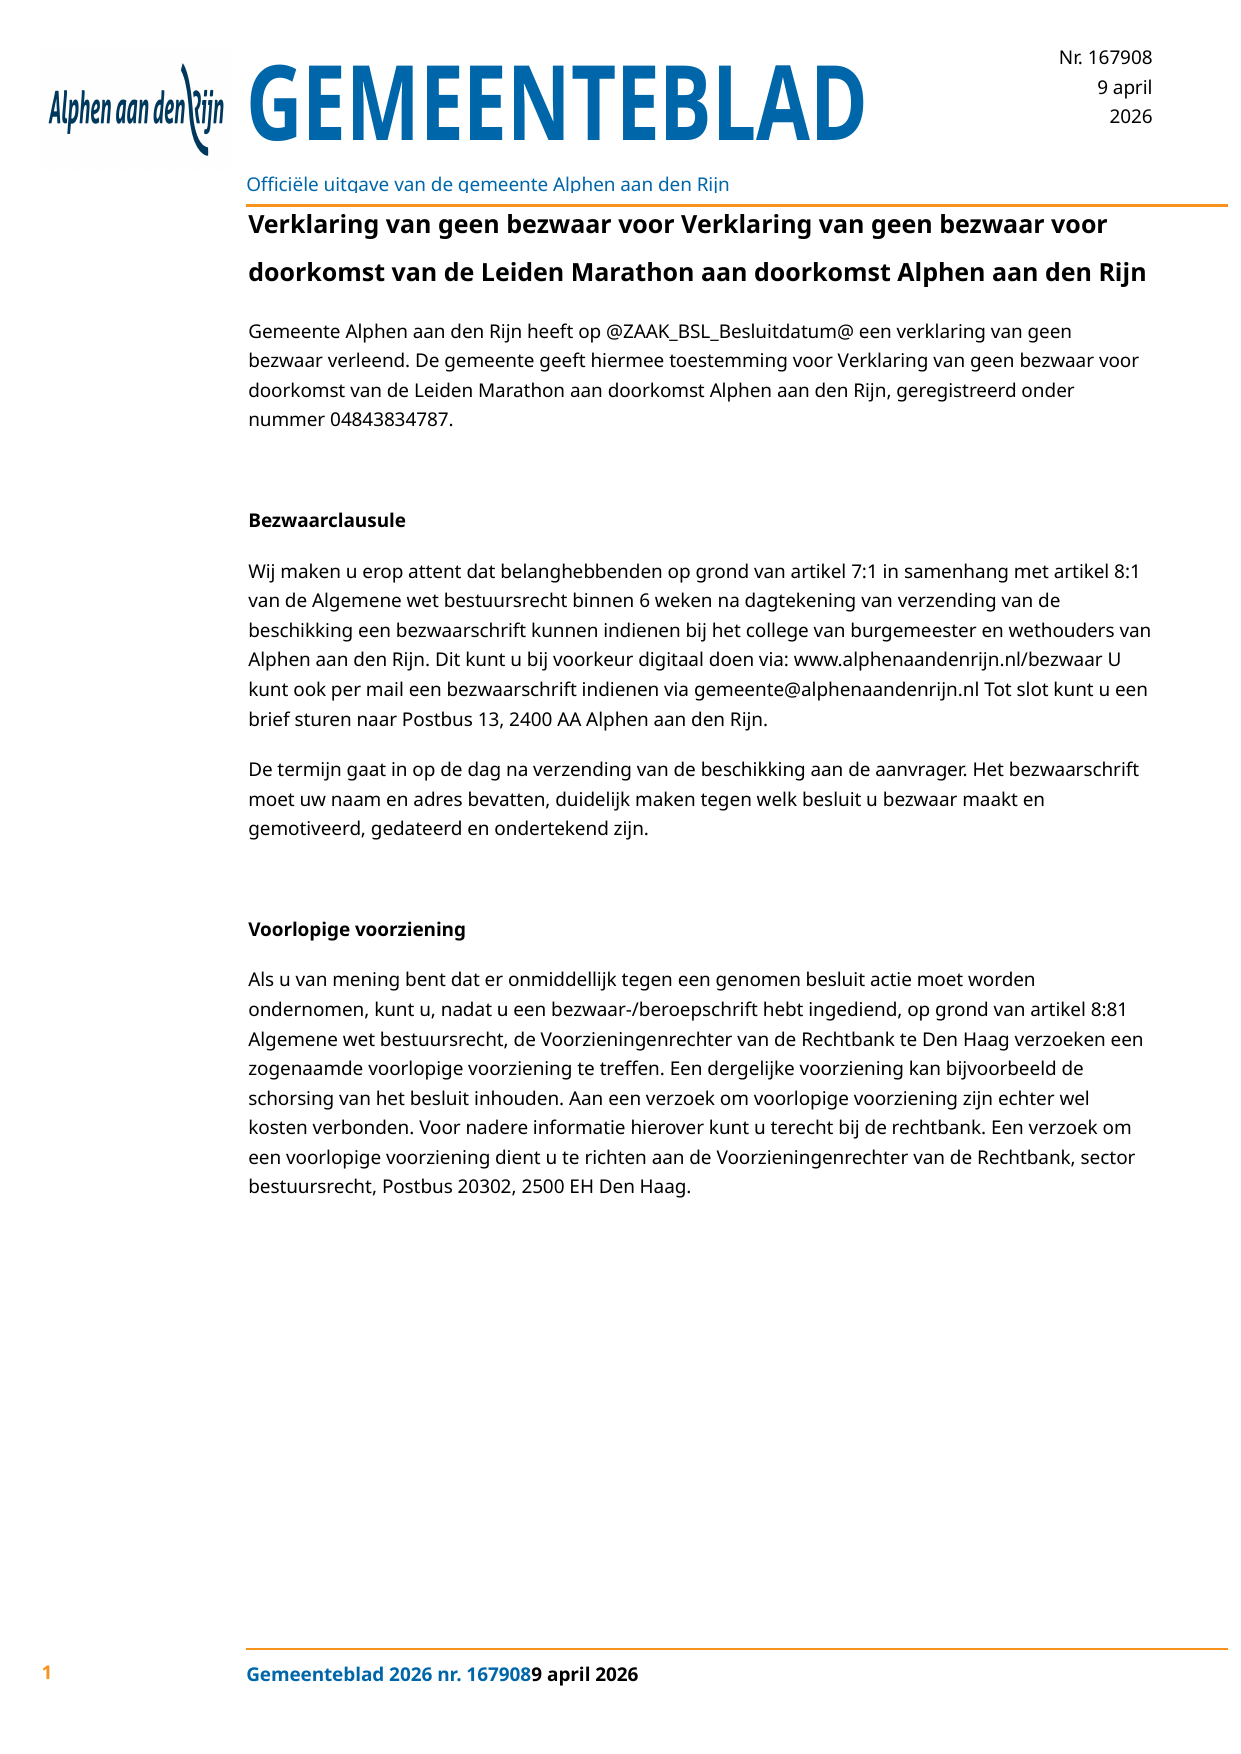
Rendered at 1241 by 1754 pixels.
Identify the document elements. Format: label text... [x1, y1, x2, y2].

text Als u van mening bent dat er onmiddellijk tegen een genomen besluit actie moet worden ondernomen, kunt u, nadat u een bezwaar-/beroepschrift hebt ingediend, op grond van artikel 8:81 Algemene wet bestuursrecht, de Voorzieningenrechter van de Rechtbank te Den Haag verzoeken een zogenaamde voorlopige voorziening te treffen. Een dergelijke voorziening kan bijvoorbeeld de schorsing van het besluit inhouden. Aan een verzoek om voorlopige voorziening zijn echter wel kosten verbonden. Voor nadere informatie hierover kunt u terecht bij de rechtbank. Een verzoek om een voorlopige voorziening dient u te richten aan de Voorzieningenrechter van de Rechtbank, sector bestuursrecht, Postbus 20302, 2500 EH Den Haag. [248, 967, 1152, 1199]
text Bezwaarclausule [248, 507, 1152, 533]
text De termijn gaat in op de dag na verzending van de beschikking aan de aanvrager. Het bezwaarschrift moet uw naam en adres bevatten, duidelijk maken tegen welk besluit u bezwaar maakt en gemotiveerd, gedateerd en ondertekend zijn. [248, 756, 1152, 841]
text Voorlopige voorziening [248, 916, 1152, 942]
text Wij maken u erop attent dat belanghebbenden op grond van artikel 7:1 in samenhang met artikel 8:1 van de Algemene wet bestuursrecht binnen 6 weken na dagtekening van verzending van de beschikking een bezwaarschrift kunnen indienen bij het college van burgemeester en wethouders van Alphen aan den Rijn. Dit kunt u bij voorkeur digitaal doen via: www.alphenaandenrijn.nl/bezwaar U kunt ook per mail een bezwaarschrift indienen via gemeente@alphenaandenrijn.nl Tot slot kunt u een brief sturen naar Postbus 13, 2400 AA Alphen aan den Rijn. [248, 558, 1152, 732]
text Verklaring van geen bezwaar voor Verklaring van geen bezwaar voor doorkomst van de Leiden Marathon aan doorkomst Alphen aan den Rijn [248, 207, 1152, 288]
picture [41, 47, 231, 172]
text Gemeente Alphen aan den Rijn heeft op @ZAAK_BSL_Besluitdatum@ een verklaring van geen bezwaar verleend. De gemeente geeft hiermee toestemming voor Verklaring van geen bezwaar voor doorkomst van de Leiden Marathon aan doorkomst Alphen aan den Rijn, geregistreerd onder nummer 04843834787. [248, 318, 1152, 432]
